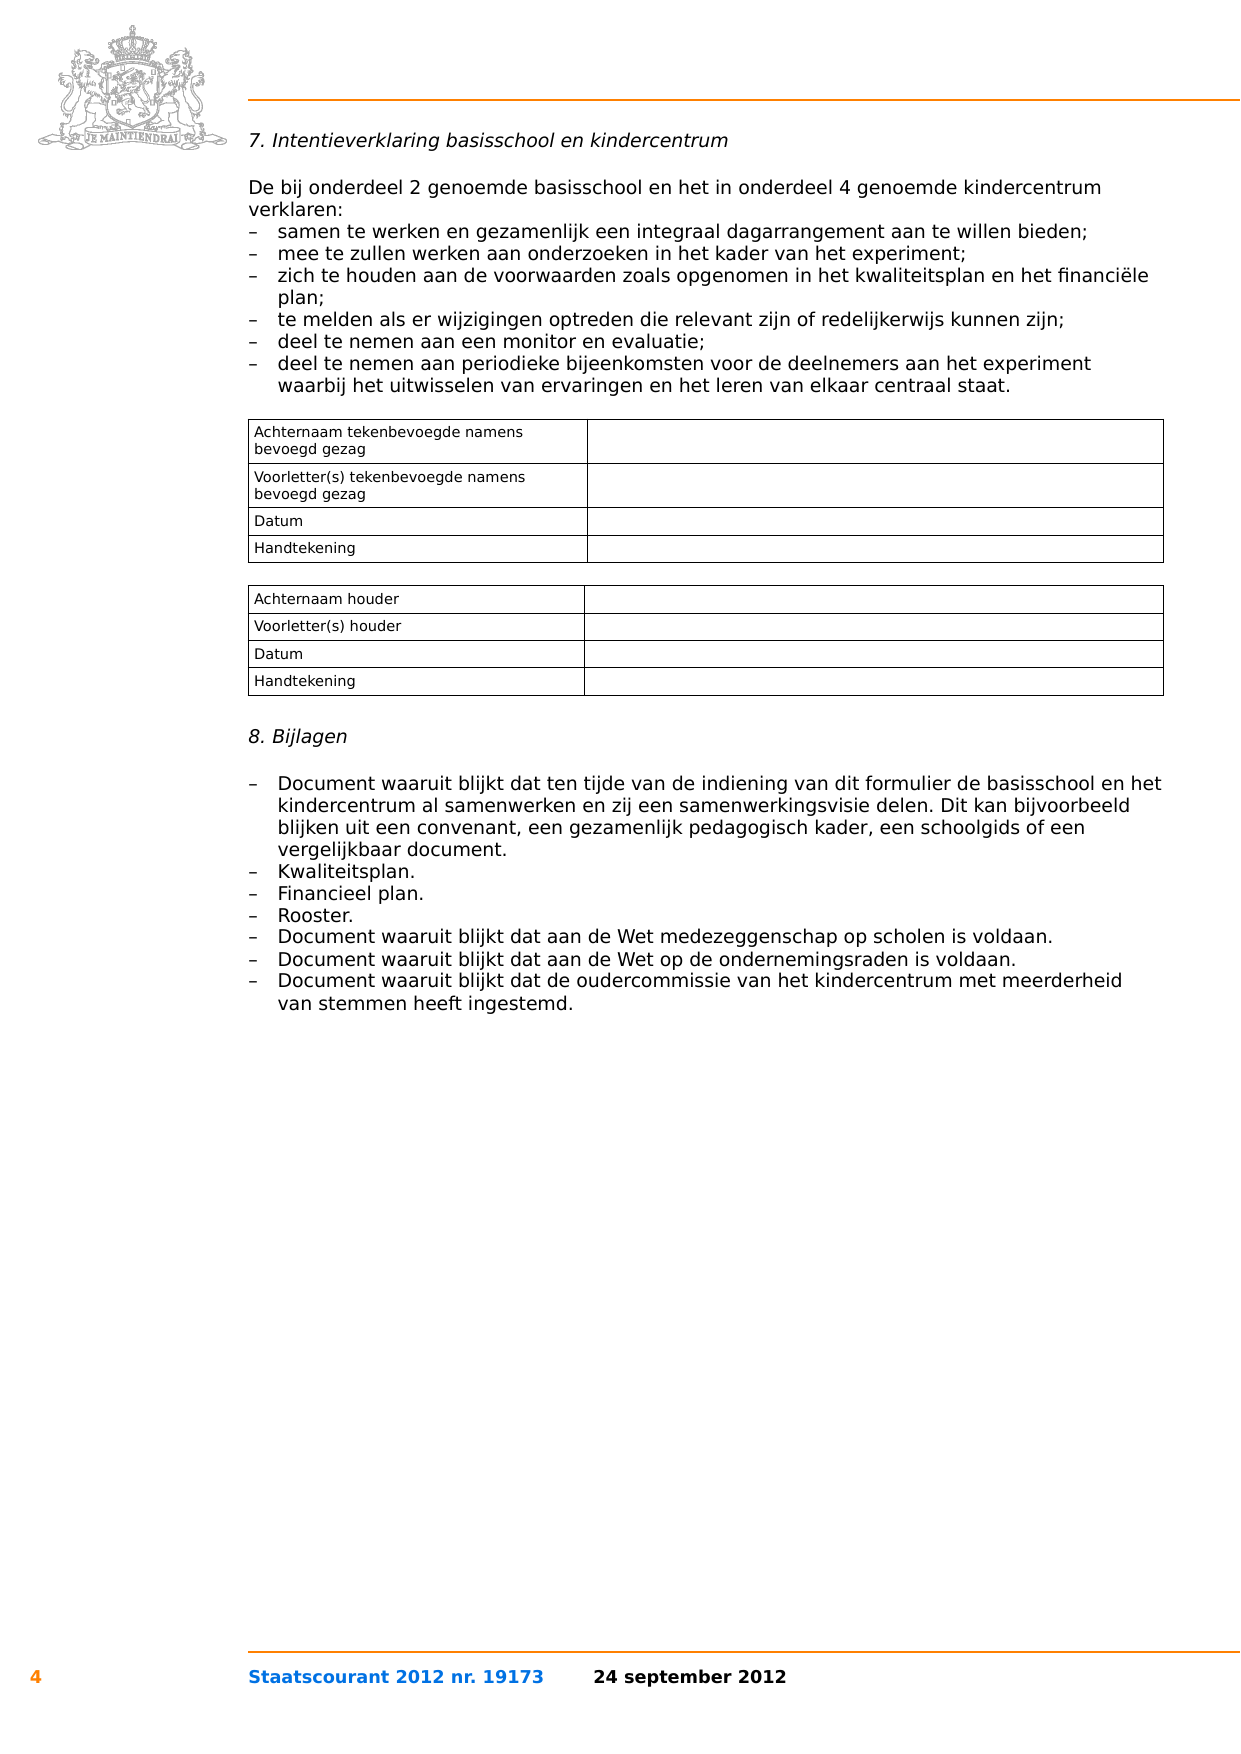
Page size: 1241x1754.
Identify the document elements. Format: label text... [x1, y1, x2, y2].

text – Document waaruit blijkt dat ten tijde van de indiening van dit formulier de basisschool en het kindercentrum al samenwerken en zij een samenwerkingsvisie delen. Dit kan bijvoorbeeld blijken uit een convenant, een gezamenlijk pedagogisch kader, een schoolgids of een vergelijkbaar document. [248, 773, 1163, 861]
text De bij onderdeel 2 genoemde basisschool en het in onderdeel 4 genoemde kindercentrum verklaren: [248, 177, 1163, 221]
table_cell [585, 641, 1163, 667]
text – te melden als er wijzigingen optreden die relevant zijn of redelijkerwijs kunnen zijn; [248, 309, 1163, 331]
table_cell [588, 508, 1163, 535]
text – samen te werken en gezamenlijk een integraal dagarrangement aan te willen bieden; [248, 221, 1163, 243]
table_cell [588, 464, 1163, 507]
subtitle 7. Intentieverklaring basisschool en kindercentrum [248, 130, 1163, 152]
text – Financieel plan. [248, 882, 1163, 904]
text – deel te nemen aan een monitor en evaluatie; [248, 331, 1163, 353]
table_cell [585, 668, 1163, 694]
text – Document waaruit blijkt dat aan de Wet op de ondernemingsraden is voldaan. [248, 948, 1163, 970]
table_header [588, 420, 1163, 463]
text – Document waaruit blijkt dat aan de Wet medezeggenschap op scholen is voldaan. [248, 926, 1163, 948]
table_header [585, 586, 1163, 612]
table_header Achternaam tekenbevoegde namens bevoegd gezag [249, 420, 587, 463]
table_cell Datum [249, 508, 587, 535]
table_cell [588, 536, 1163, 562]
table_cell Datum [249, 641, 584, 667]
table_cell Handtekening [249, 536, 587, 562]
text – deel te nemen aan periodieke bijeenkomsten voor de deelnemers aan het experiment waarbij het uitwisselen van ervaringen en het leren van elkaar centraal staat. [248, 353, 1163, 397]
table_cell [585, 614, 1163, 640]
text – Rooster. [248, 904, 1163, 926]
picture [38, 25, 227, 150]
text – Document waaruit blijkt dat de oudercommissie van het kindercentrum met meerderheid van stemmen heeft ingestemd. [248, 970, 1163, 1014]
table_cell Voorletter(s) tekenbevoegde namens bevoegd gezag [249, 464, 587, 507]
subtitle 8. Bijlagen [248, 726, 1163, 748]
text – zich te houden aan de voorwaarden zoals opgenomen in het kwaliteitsplan en het financiële plan; [248, 265, 1163, 309]
table_cell Handtekening [249, 668, 584, 694]
text – mee te zullen werken aan onderzoeken in het kader van het experiment; [248, 243, 1163, 265]
text – Kwaliteitsplan. [248, 861, 1163, 882]
table_header Achternaam houder [249, 586, 584, 612]
table_cell Voorletter(s) houder [249, 614, 584, 640]
